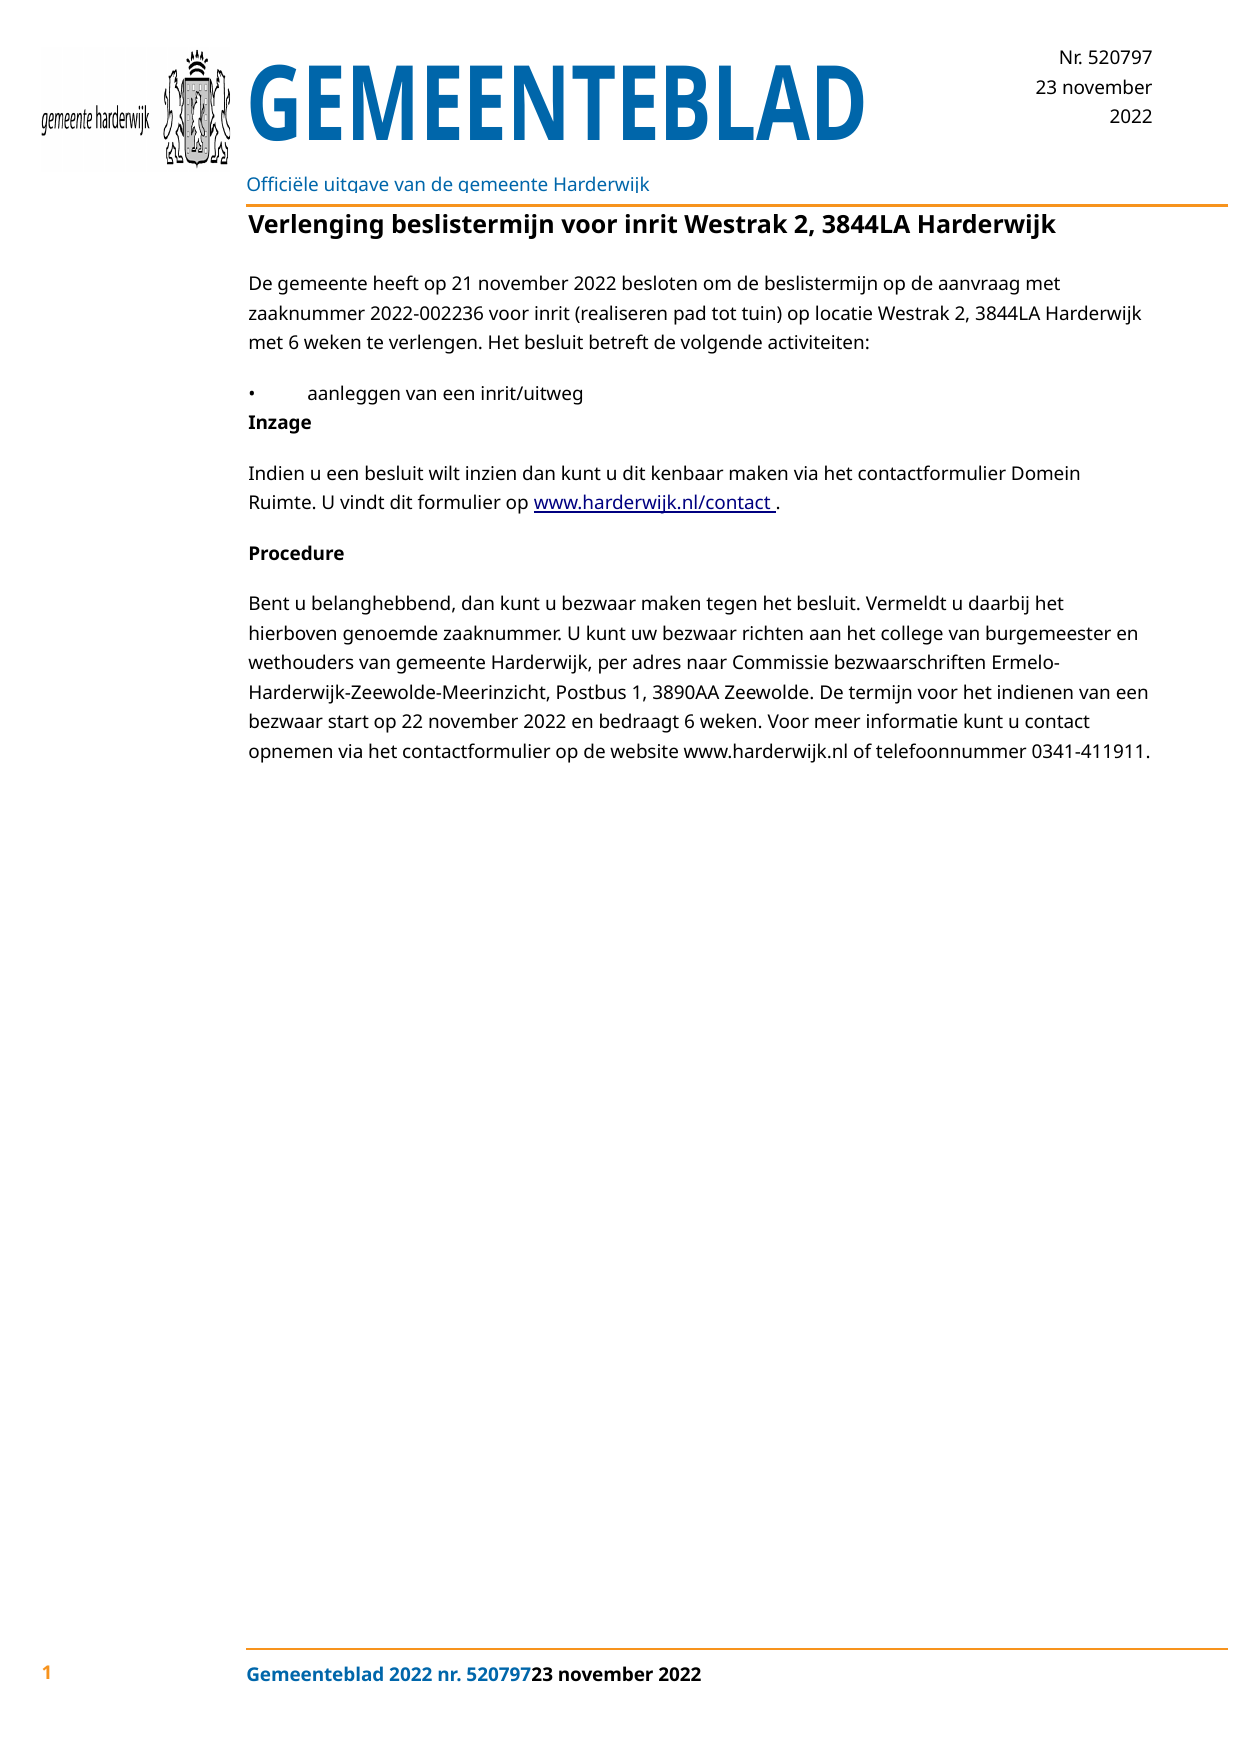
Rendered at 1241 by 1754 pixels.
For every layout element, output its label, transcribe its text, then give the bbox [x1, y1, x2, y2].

text Indien u een besluit wilt inzien dan kunt u dit kenbaar maken via het contactformulier Domein Ruimte. U vindt dit formulier op www.harderwijk.nl/contact . [248, 460, 1152, 515]
text Procedure [248, 540, 1152, 566]
text De gemeente heeft op 21 november 2022 besloten om de beslistermijn op de aanvraag met zaaknummer 2022-002236 voor inrit (realiseren pad tot tuin) op locatie Westrak 2, 3844LA Harderwijk met 6 weken te verlengen. Het besluit betreft de volgende activiteiten: [248, 270, 1152, 355]
text Inzage [248, 409, 1152, 435]
picture [41, 47, 231, 172]
list aanleggen van een inrit/uitweg [248, 380, 1152, 406]
text Verlenging beslistermijn voor inrit Westrak 2, 3844LA Harderwijk [248, 207, 1152, 241]
text Bent u belanghebbend, dan kunt u bezwaar maken tegen het besluit. Vermeldt u daarbij het hierboven genoemde zaaknummer. U kunt uw bezwaar richten aan het college van burgemeester en wethouders van gemeente Harderwijk, per adres naar Commissie bezwaarschriften Ermelo-Harderwijk-Zeewolde-Meerinzicht, Postbus 1, 3890AA Zeewolde. De termijn voor het indienen van een bezwaar start op 22 november 2022 en bedraagt 6 weken. Voor meer informatie kunt u contact opnemen via het contactformulier op de website www.harderwijk.nl of telefoonnummer 0341-411911. [248, 590, 1152, 764]
